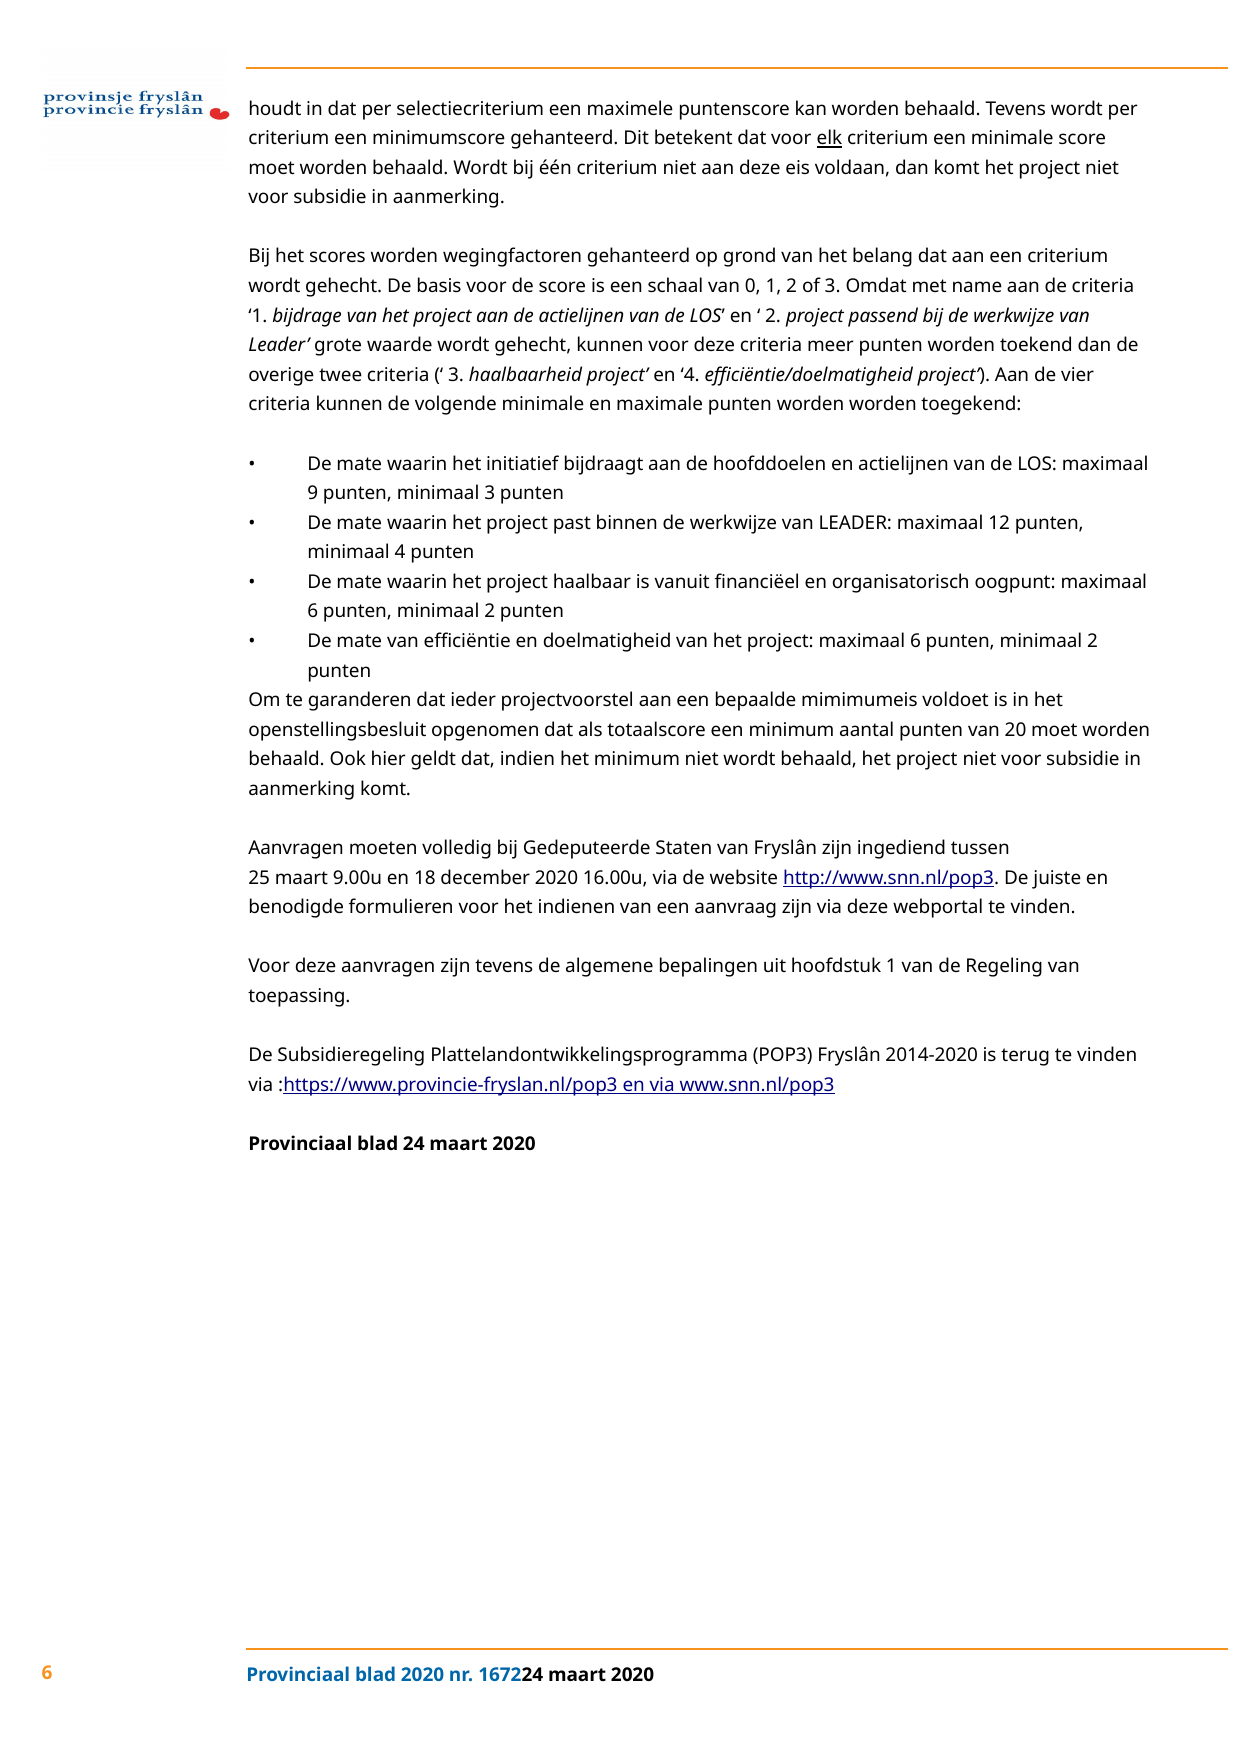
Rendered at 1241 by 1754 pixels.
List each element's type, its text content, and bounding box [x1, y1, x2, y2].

list De mate waarin het project past binnen de werkwijze van LEADER: maximaal 12 punten, minimaal 4 punten [248, 509, 1152, 564]
text Provinciaal blad 24 maart 2020 [248, 1130, 1152, 1156]
picture [41, 47, 231, 172]
text De Subsidieregeling Plattelandontwikkelingsprogramma (POP3) Fryslân 2014-2020 is terug te vinden via :https://www.provincie-fryslan.nl/pop3 en via www.snn.nl/pop3 [248, 1041, 1152, 1097]
list De mate van efficiëntie en doelmatigheid van het project: maximaal 6 punten, minimaal 2 punten [248, 627, 1152, 683]
text Bij het scores worden wegingfactoren gehanteerd op grond van het belang dat aan een criterium wordt gehecht. De basis voor de score is een schaal van 0, 1, 2 of 3. Omdat met name aan de criteria ‘1. bijdrage van het project aan de actielijnen van de LOS’ en ‘ 2. project passend bij de werkwijze van Leader’ grote waarde wordt gehecht, kunnen voor deze criteria meer punten worden toekend dan de overige twee criteria (‘ 3. haalbaarheid project’ en ‘4. efficiëntie/doelmatigheid project’). Aan de vier criteria kunnen de volgende minimale en maximale punten worden worden toegekend: [248, 243, 1152, 416]
text 25 maart 9.00u en 18 december 2020 16.00u, via de website http://www.snn.nl/pop3. De juiste en benodigde formulieren voor het indienen van een aanvraag zijn via deze webportal te vinden. [248, 864, 1152, 919]
text Aanvragen moeten volledig bij Gedeputeerde Staten van Fryslân zijn ingediend tussen [248, 834, 1152, 860]
text Om te garanderen dat ieder projectvoorstel aan een bepaalde mimimumeis voldoet is in het openstellingsbesluit opgenomen dat als totaalscore een minimum aantal punten van 20 moet worden behaald. Ook hier geldt dat, indien het minimum niet wordt behaald, het project niet voor subsidie in aanmerking komt. [248, 686, 1152, 801]
list De mate waarin het initiatief bijdraagt aan de hoofddoelen en actielijnen van de LOS: maximaal 9 punten, minimaal 3 punten [248, 450, 1152, 505]
text houdt in dat per selectiecriterium een maximele puntenscore kan worden behaald. Tevens wordt per criterium een minimumscore gehanteerd. Dit betekent dat voor elk criterium een minimale score moet worden behaald. Wordt bij één criterium niet aan deze eis voldaan, dan komt het project niet voor subsidie in aanmerking. [248, 95, 1152, 209]
text Voor deze aanvragen zijn tevens de algemene bepalingen uit hoofdstuk 1 van de Regeling van toepassing. [248, 953, 1152, 1008]
list De mate waarin het project haalbaar is vanuit financiëel en organisatorisch oogpunt: maximaal 6 punten, minimaal 2 punten [248, 568, 1152, 623]
